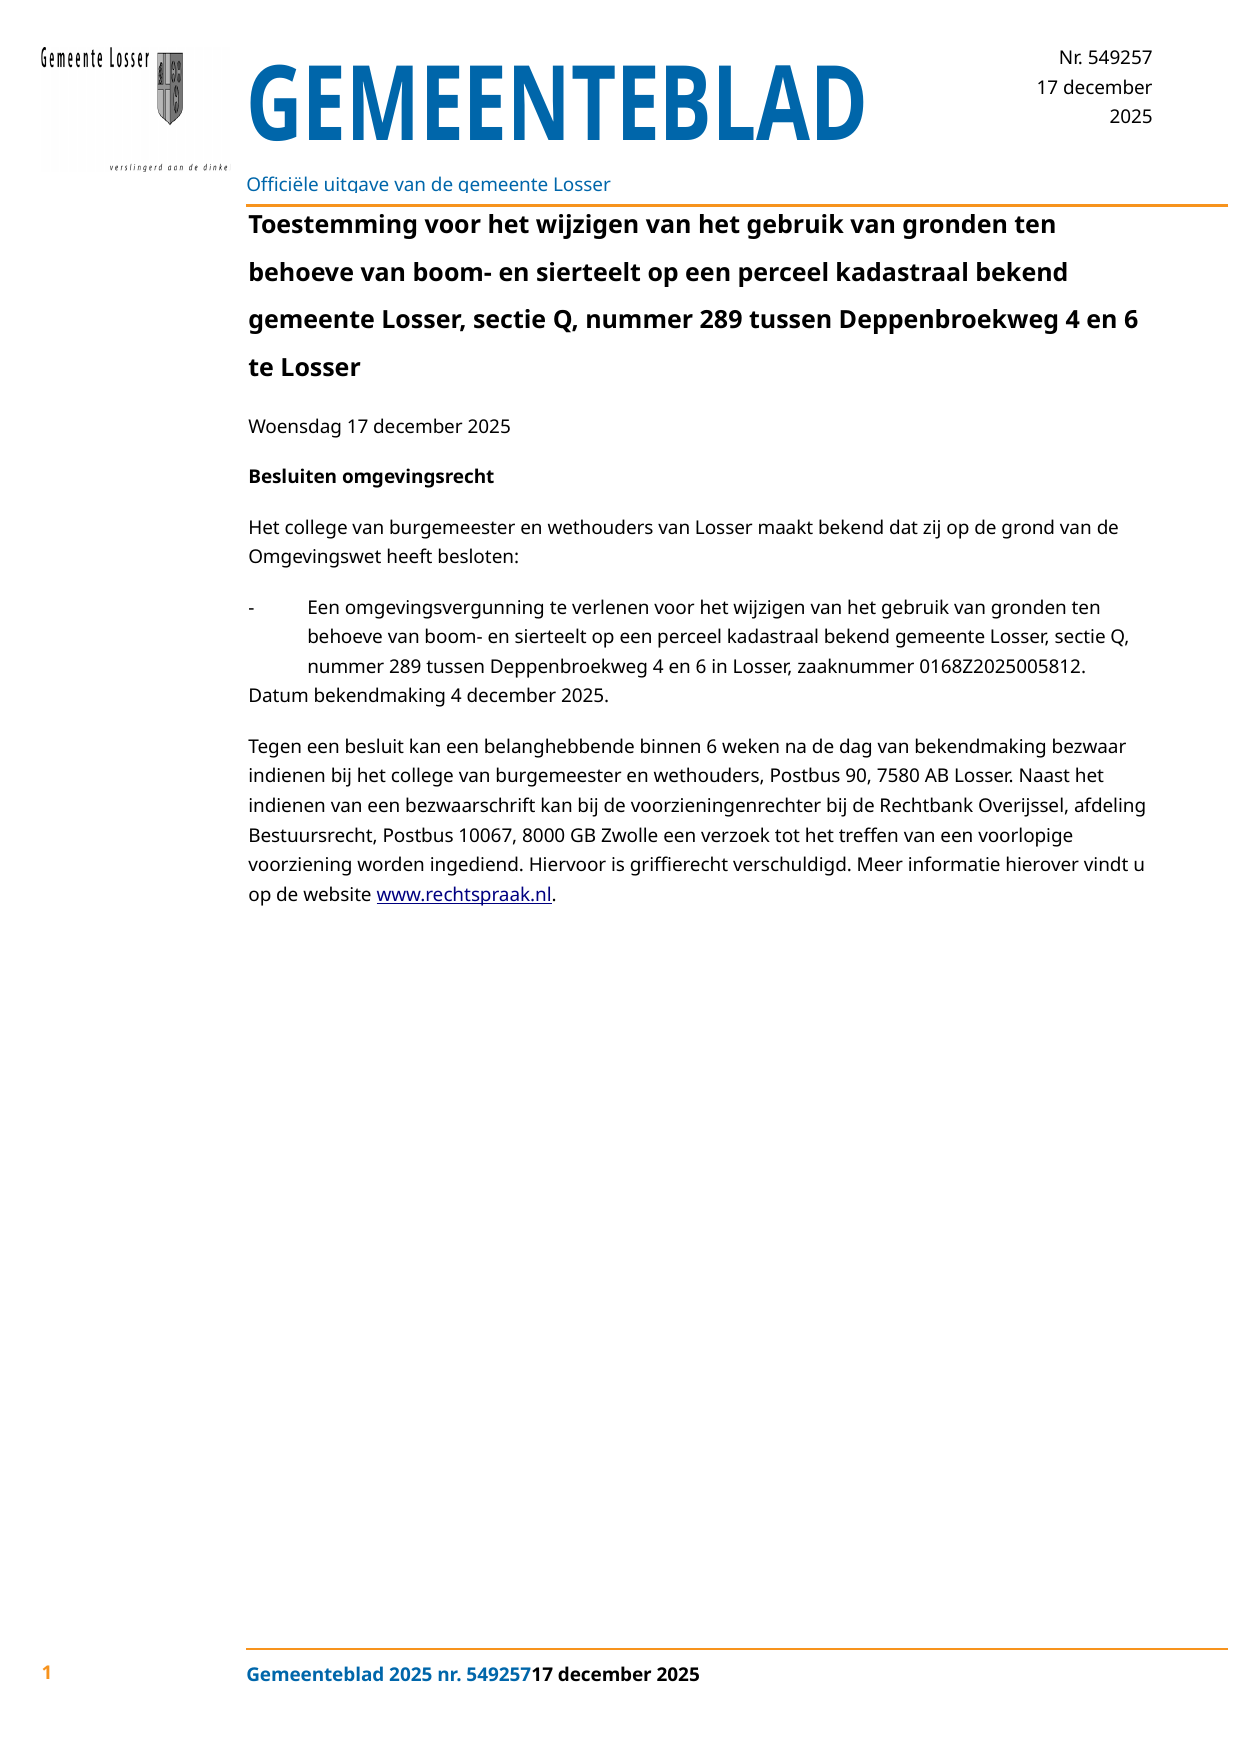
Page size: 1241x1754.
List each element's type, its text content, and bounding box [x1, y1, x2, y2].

text Woensdag 17 december 2025 [248, 413, 1152, 439]
text Besluiten omgevingsrecht [248, 463, 1152, 489]
text Tegen een besluit kan een belanghebbende binnen 6 weken na de dag van bekendmaking bezwaar indienen bij het college van burgemeester en wethouders, Postbus 90, 7580 AB Losser. Naast het indienen van een bezwaarschrift kan bij de voorzieningenrechter bij de Rechtbank Overijssel, afdeling Bestuursrecht, Postbus 10067, 8000 GB Zwolle een verzoek tot het treffen van een voorlopige voorziening worden ingediend. Hiervoor is griffierecht verschuldigd. Meer informatie hierover vindt u op de website www.rechtspraak.nl. [248, 733, 1152, 907]
list Een omgevingsvergunning te verlenen voor het wijzigen van het gebruik van gronden ten behoeve van boom- en sierteelt op een perceel kadastraal bekend gemeente Losser, sectie Q, nummer 289 tussen Deppenbroekweg 4 en 6 in Losser, zaaknummer 0168Z2025005812. [248, 594, 1152, 679]
text Datum bekendmaking 4 december 2025. [248, 683, 1152, 708]
text Het college van burgemeester en wethouders van Losser maakt bekend dat zij op de grond van de Omgevingswet heeft besloten: [248, 514, 1152, 569]
text Toestemming voor het wijzigen van het gebruik van gronden ten behoeve van boom- en sierteelt op een perceel kadastraal bekend gemeente Losser, sectie Q, nummer 289 tussen Deppenbroekweg 4 en 6 te Losser [248, 207, 1152, 384]
picture [41, 47, 231, 172]
